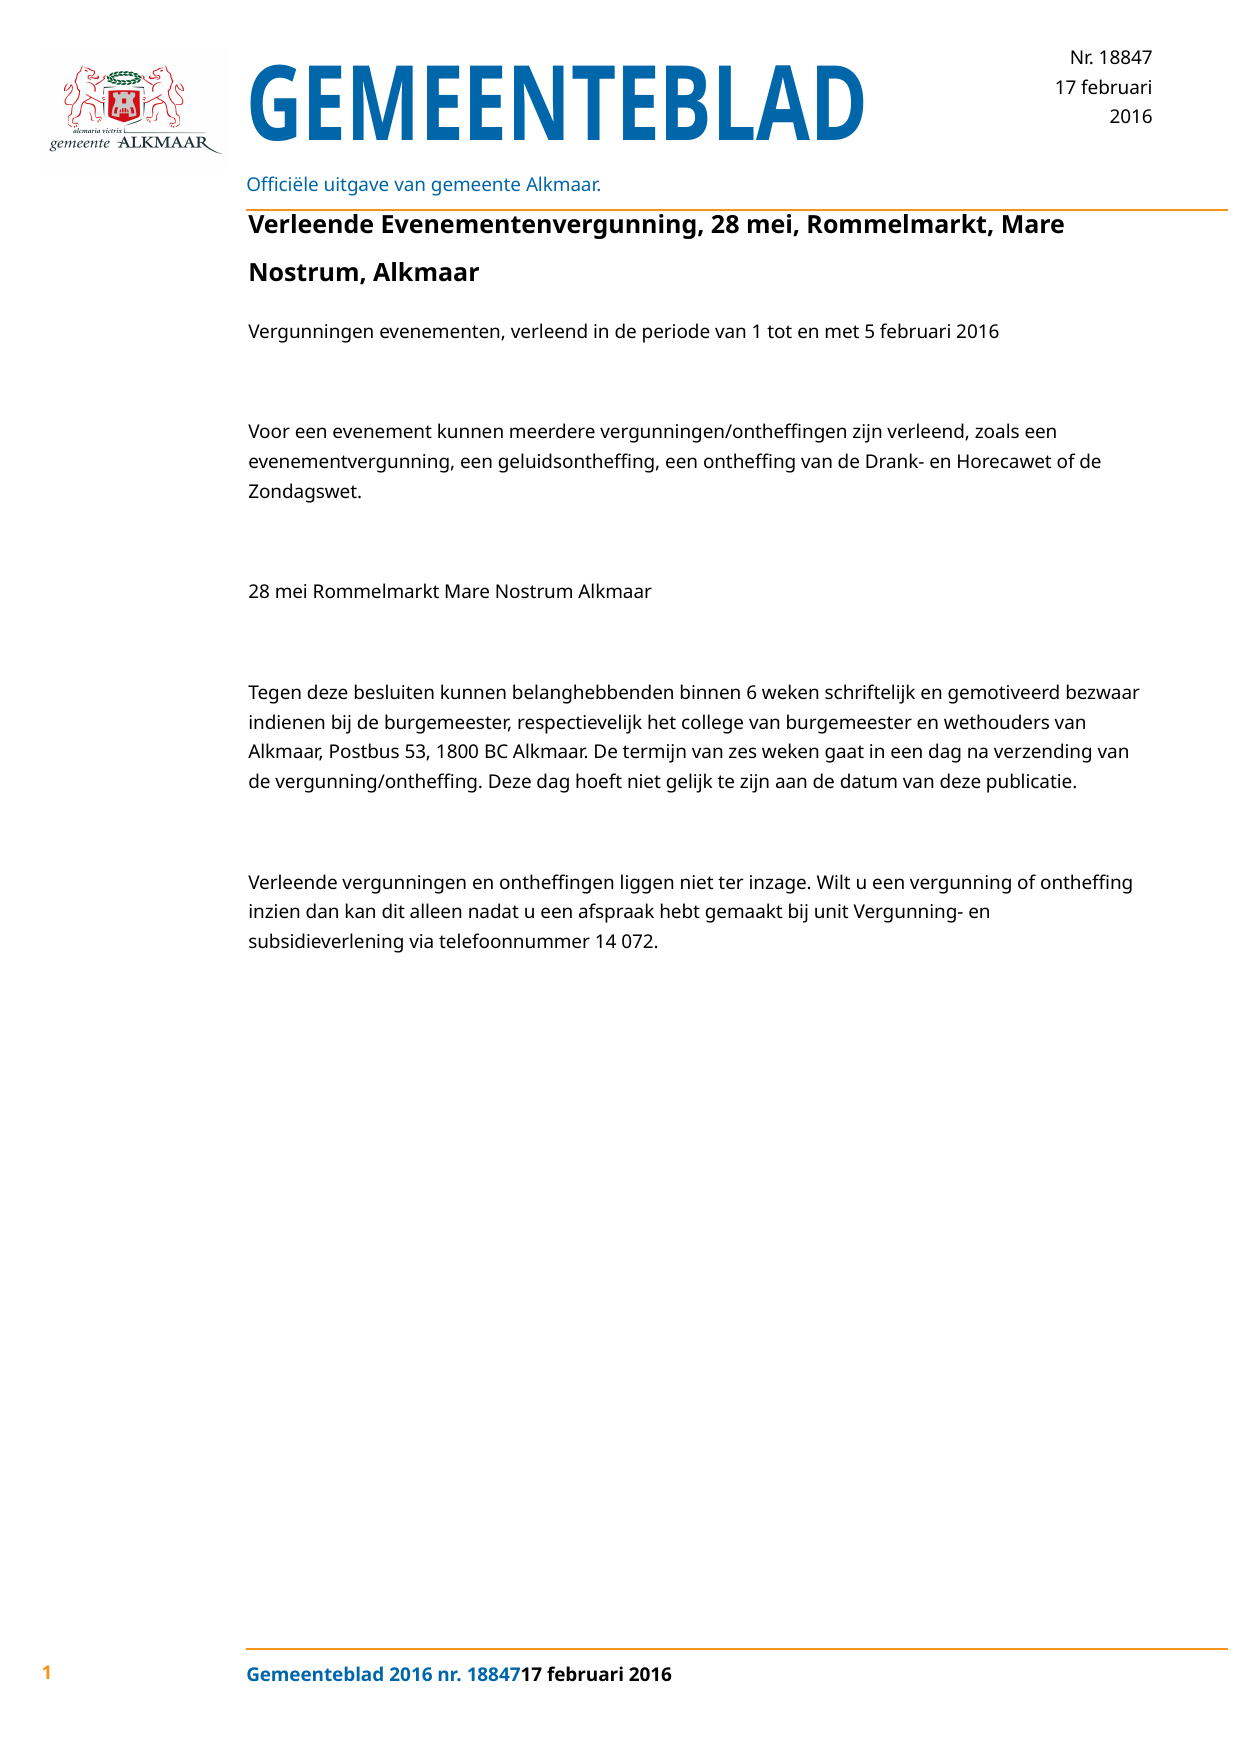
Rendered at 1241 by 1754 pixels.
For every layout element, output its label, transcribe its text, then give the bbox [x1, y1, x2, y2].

text Verleende Evenementenvergunning, 28 mei, Rommelmarkt, Mare Nostrum, Alkmaar [248, 211, 1152, 288]
text Voor een evenement kunnen meerdere vergunningen/ontheffingen zijn verleend, zoals een evenementvergunning, een geluidsontheffing, een ontheffing van de Drank- en Horecawet of de Zondagswet. [248, 419, 1152, 504]
picture [41, 47, 231, 172]
text 28 mei Rommelmarkt Mare Nostrum Alkmaar [248, 579, 1152, 604]
text Tegen deze besluiten kunnen belanghebbenden binnen 6 weken schriftelijk en gemotiveerd bezwaar indienen bij de burgemeester, respectievelijk het college van burgemeester en wethouders van Alkmaar, Postbus 53, 1800 BC Alkmaar. De termijn van zes weken gaat in een dag na verzending van de vergunning/ontheffing. Deze dag hoeft niet gelijk te zijn aan de datum van deze publicatie. [248, 679, 1152, 794]
text Verleende vergunningen en ontheffingen liggen niet ter inzage. Wilt u een vergunning of ontheffing inzien dan kan dit alleen nadat u een afspraak hebt gemaakt bij unit Vergunning- en subsidieverlening via telefoonnummer 14 072. [248, 869, 1152, 954]
text Vergunningen evenementen, verleend in de periode van 1 tot en met 5 februari 2016 [248, 318, 1152, 344]
